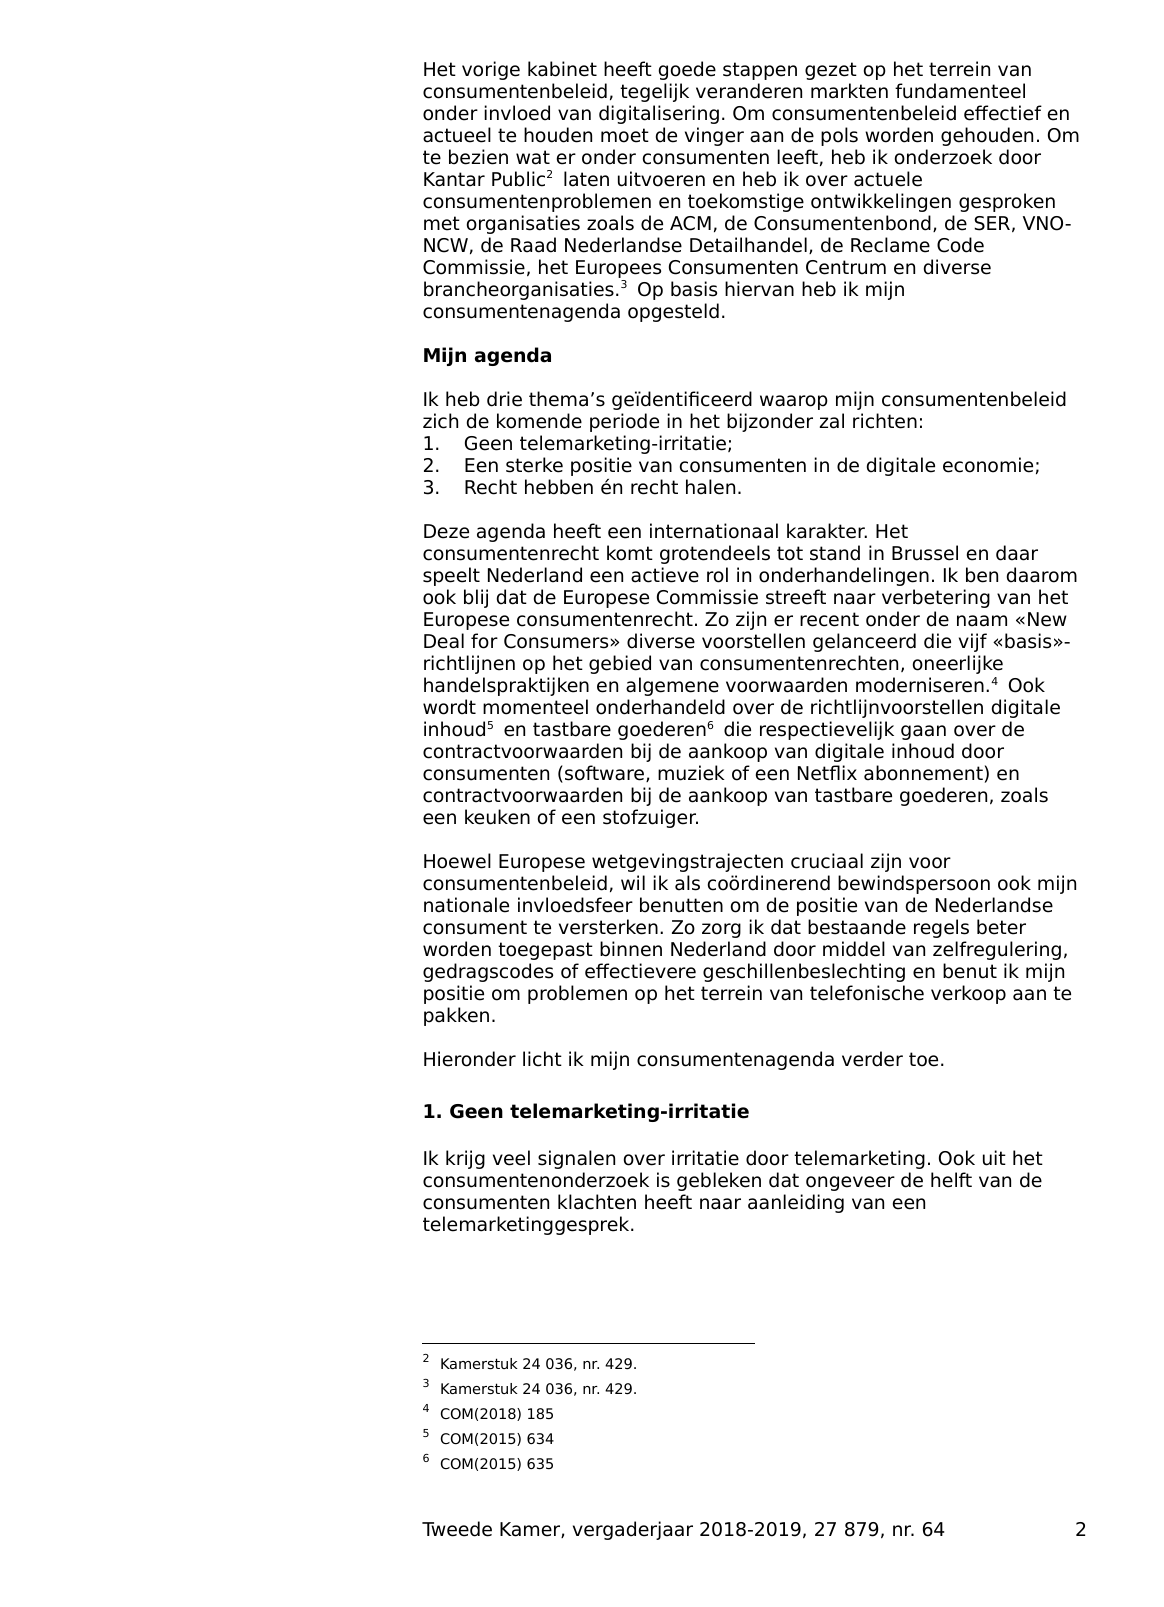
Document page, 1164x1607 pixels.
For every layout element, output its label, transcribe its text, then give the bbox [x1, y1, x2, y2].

text 3. Recht hebben én recht halen. [422, 477, 1087, 499]
text Deze agenda heeft een internationaal karakter. Het consumentenrecht komt grotendeels tot stand in Brussel en daar speelt Nederland een actieve rol in onderhandelingen. Ik ben daarom ook blij dat de Europese Commissie streeft naar verbetering van het Europese consumentenrecht. Zo zijn er recent onder de naam «New Deal for Consumers» diverse voorstellen gelanceerd die vijf «basis»-richtlijnen op het gebied van consumentenrechten, oneerlijke handelspraktijken en algemene voorwaarden moderniseren. Ook wordt momenteel onderhandeld over de richtlijnvoorstellen digitale inhoud en tastbare goederen die respectievelijk gaan over de contractvoorwaarden bij de aankoop van digitale inhoud door consumenten (software, muziek of een Netflix abonnement) en contractvoorwaarden bij de aankoop van tastbare goederen, zoals een keuken of een stofzuiger. [422, 521, 1087, 829]
text Ik heb drie thema’s geïdentificeerd waarop mijn consumentenbeleid zich de komende periode in het bijzonder zal richten: [422, 389, 1087, 433]
text Ik krijg veel signalen over irritatie door telemarketing. Ook uit het consumentenonderzoek is gebleken dat ongeveer de helft van de consumenten klachten heeft naar aanleiding van een telemarketinggesprek. [422, 1148, 1087, 1236]
text Kamerstuk 24 036, nr. 429. [422, 1377, 1087, 1399]
subtitle Mijn agenda [422, 345, 1087, 367]
text 1. Geen telemarketing-irritatie; [422, 433, 1087, 455]
text COM(2015) 635 [422, 1452, 1087, 1474]
text Hieronder licht ik mijn consumentenagenda verder toe. [422, 1049, 1087, 1071]
text Kamerstuk 24 036, nr. 429. [422, 1352, 1087, 1374]
text COM(2018) 185 [422, 1402, 1087, 1424]
text COM(2015) 634 [422, 1427, 1087, 1449]
text Hoewel Europese wetgevingstrajecten cruciaal zijn voor consumentenbeleid, wil ik als coördinerend bewindspersoon ook mijn nationale invloedsfeer benutten om de positie van de Nederlandse consument te versterken. Zo zorg ik dat bestaande regels beter worden toegepast binnen Nederland door middel van zelfregulering, gedragscodes of effectievere geschillenbeslechting en benut ik mijn positie om problemen op het terrein van telefonische verkoop aan te pakken. [422, 851, 1087, 1027]
text Het vorige kabinet heeft goede stappen gezet op het terrein van consumentenbeleid, tegelijk veranderen markten fundamenteel onder invloed van digitalisering. Om consumentenbeleid effectief en actueel te houden moet de vinger aan de pols worden gehouden. Om te bezien wat er onder consumenten leeft, heb ik onderzoek door Kantar Public laten uitvoeren en heb ik over actuele consumentenproblemen en toekomstige ontwikkelingen gesproken met organisaties zoals de ACM, de Consumentenbond, de SER, VNO-NCW, de Raad Nederlandse Detailhandel, de Reclame Code Commissie, het Europees Consumenten Centrum en diverse brancheorganisaties. Op basis hiervan heb ik mijn consumentenagenda opgesteld. [422, 59, 1087, 323]
text 2. Een sterke positie van consumenten in de digitale economie; [422, 455, 1087, 477]
subtitle 1. Geen telemarketing-irritatie [422, 1101, 1087, 1123]
